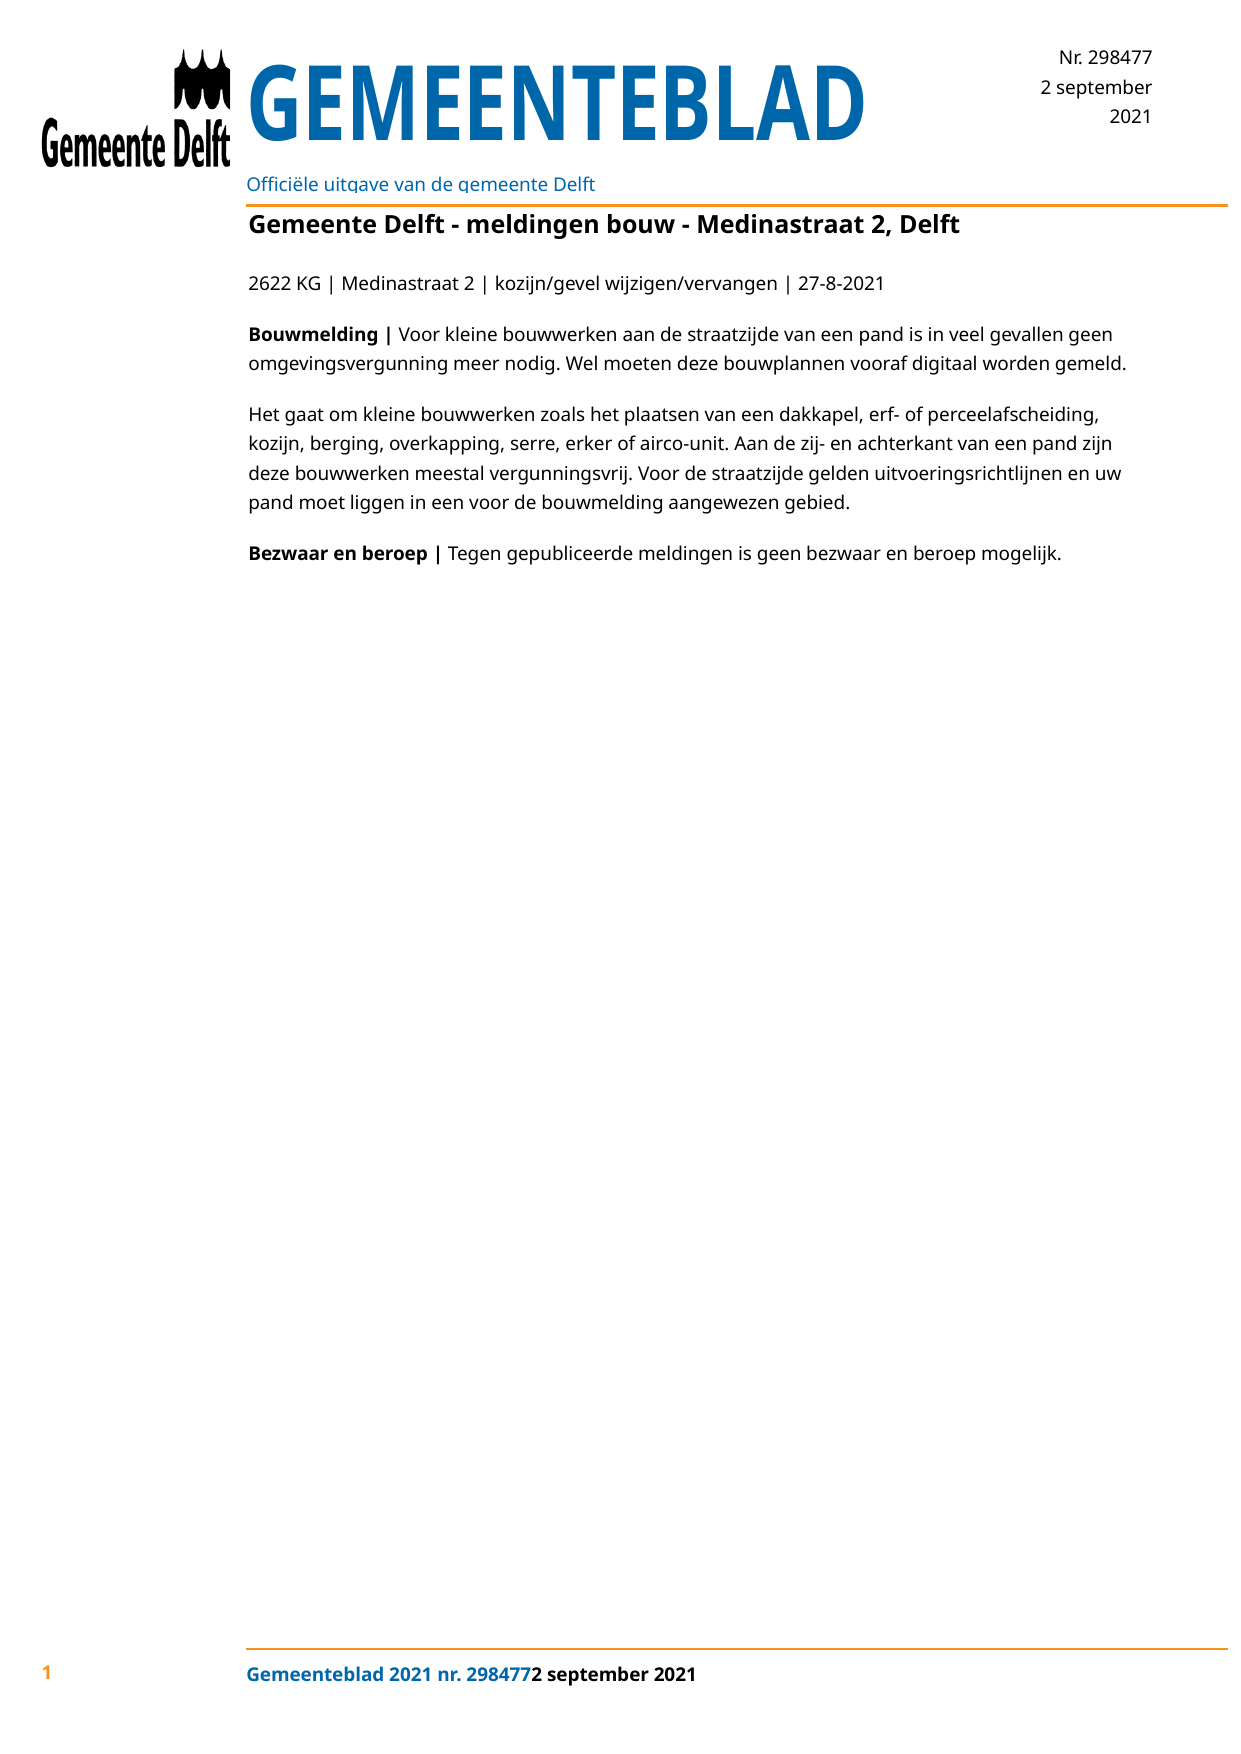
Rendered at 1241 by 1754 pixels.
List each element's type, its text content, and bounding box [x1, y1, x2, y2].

text Bezwaar en beroep | Tegen gepubliceerde meldingen is geen bezwaar en beroep mogelijk. [248, 540, 1152, 566]
text Gemeente Delft - meldingen bouw - Medinastraat 2, Delft [248, 207, 1152, 241]
text Bouwmelding | Voor kleine bouwwerken aan de straatzijde van een pand is in veel gevallen geen omgevingsvergunning meer nodig. Wel moeten deze bouwplannen vooraf digitaal worden gemeld. [248, 321, 1152, 376]
picture [41, 47, 231, 172]
text Het gaat om kleine bouwwerken zoals het plaatsen van een dakkapel, erf- of perceelafscheiding, kozijn, berging, overkapping, serre, erker of airco-unit. Aan de zij- en achterkant van een pand zijn deze bouwwerken meestal vergunningsvrij. Voor de straatzijde gelden uitvoeringsrichtlijnen en uw pand moet liggen in een voor de bouwmelding aangewezen gebied. [248, 401, 1152, 515]
text 2622 KG | Medinastraat 2 | kozijn/gevel wijzigen/vervangen | 27-8-2021 [248, 270, 1152, 296]
